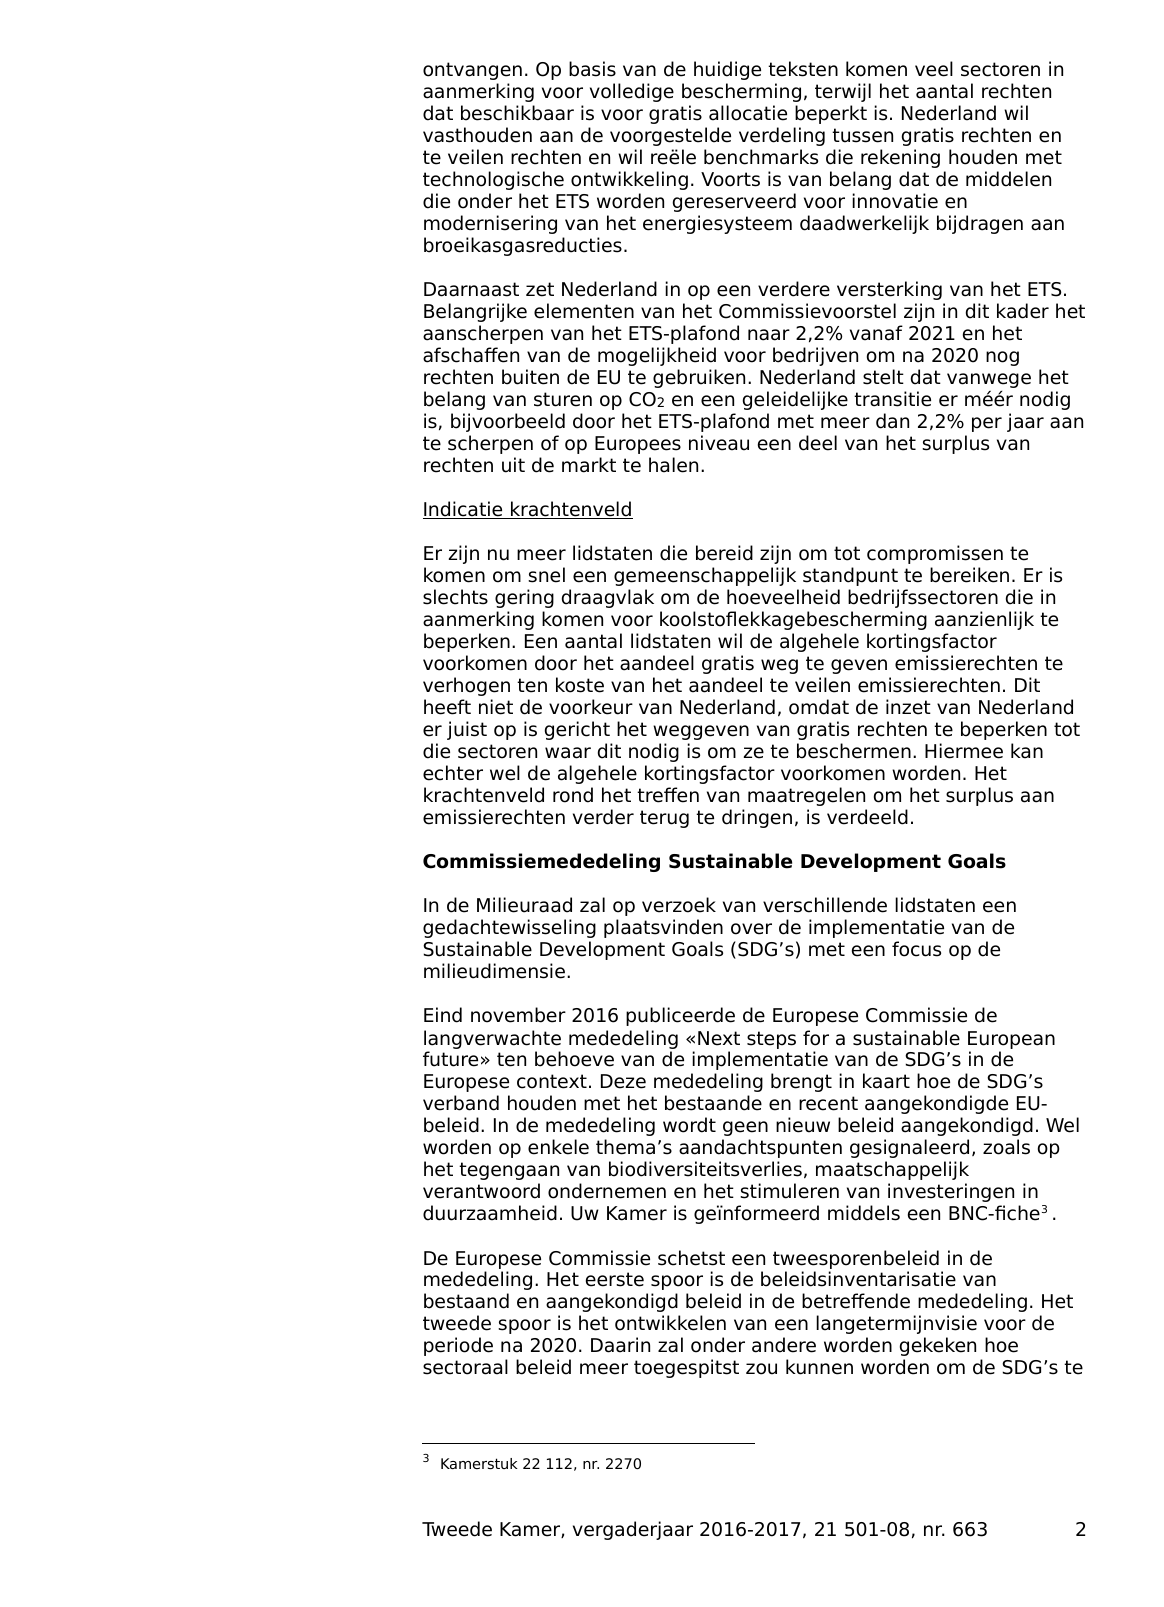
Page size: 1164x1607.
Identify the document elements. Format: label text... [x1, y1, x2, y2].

text Er zijn nu meer lidstaten die bereid zijn om tot compromissen te komen om snel een gemeenschappelijk standpunt te bereiken. Er is slechts gering draagvlak om de hoeveelheid bedrijfssectoren die in aanmerking komen voor koolstoflekkagebescherming aanzienlijk te beperken. Een aantal lidstaten wil de algehele kortingsfactor voorkomen door het aandeel gratis weg te geven emissierechten te verhogen ten koste van het aandeel te veilen emissierechten. Dit heeft niet de voorkeur van Nederland, omdat de inzet van Nederland er juist op is gericht het weggeven van gratis rechten te beperken tot die sectoren waar dit nodig is om ze te beschermen. Hiermee kan echter wel de algehele kortingsfactor voorkomen worden. Het krachtenveld rond het treffen van maatregelen om het surplus aan emissierechten verder terug te dringen, is verdeeld. [422, 543, 1087, 829]
text De Europese Commissie schetst een tweesporenbeleid in de mededeling. Het eerste spoor is de beleidsinventarisatie van bestaand en aangekondigd beleid in de betreffende mededeling. Het tweede spoor is het ontwikkelen van een langetermijnvisie voor de periode na 2020. Daarin zal onder andere worden gekeken hoe sectoraal beleid meer toegespitst zou kunnen worden om de SDG’s te [422, 1247, 1087, 1379]
text In de Milieuraad zal op verzoek van verschillende lidstaten een gedachtewisseling plaatsvinden over de implementatie van de Sustainable Development Goals (SDG’s) met een focus op de milieudimensie. [422, 895, 1087, 983]
text Kamerstuk 22 112, nr. 2270 [422, 1452, 1087, 1474]
subtitle Commissiemededeling Sustainable Development Goals [422, 851, 1087, 873]
subtitle Indicatie krachtenveld [422, 499, 1087, 521]
text Daarnaast zet Nederland in op een verdere versterking van het ETS. Belangrijke elementen van het Commissievoorstel zijn in dit kader het aanscherpen van het ETS-plafond naar 2,2% vanaf 2021 en het afschaffen van de mogelijkheid voor bedrijven om na 2020 nog rechten buiten de EU te gebruiken. Nederland stelt dat vanwege het belang van sturen op CO2 en een geleidelijke transitie er méér nodig is, bijvoorbeeld door het ETS-plafond met meer dan 2,2% per jaar aan te scherpen of op Europees niveau een deel van het surplus van rechten uit de markt te halen. [422, 279, 1087, 477]
text Eind november 2016 publiceerde de Europese Commissie de langverwachte mededeling «Next steps for a sustainable European future» ten behoeve van de implementatie van de SDG’s in de Europese context. Deze mededeling brengt in kaart hoe de SDG’s verband houden met het bestaande en recent aangekondigde EU-beleid. In de mededeling wordt geen nieuw beleid aangekondigd. Wel worden op enkele thema’s aandachtspunten gesignaleerd, zoals op het tegengaan van biodiversiteitsverlies, maatschappelijk verantwoord ondernemen en het stimuleren van investeringen in duurzaamheid. Uw Kamer is geïnformeerd middels een BNC-fiche. [422, 1005, 1087, 1225]
text ontvangen. Op basis van de huidige teksten komen veel sectoren in aanmerking voor volledige bescherming, terwijl het aantal rechten dat beschikbaar is voor gratis allocatie beperkt is. Nederland wil vasthouden aan de voorgestelde verdeling tussen gratis rechten en te veilen rechten en wil reële benchmarks die rekening houden met technologische ontwikkeling. Voorts is van belang dat de middelen die onder het ETS worden gereserveerd voor innovatie en modernisering van het energiesysteem daadwerkelijk bijdragen aan broeikasgasreducties. [422, 59, 1087, 257]
